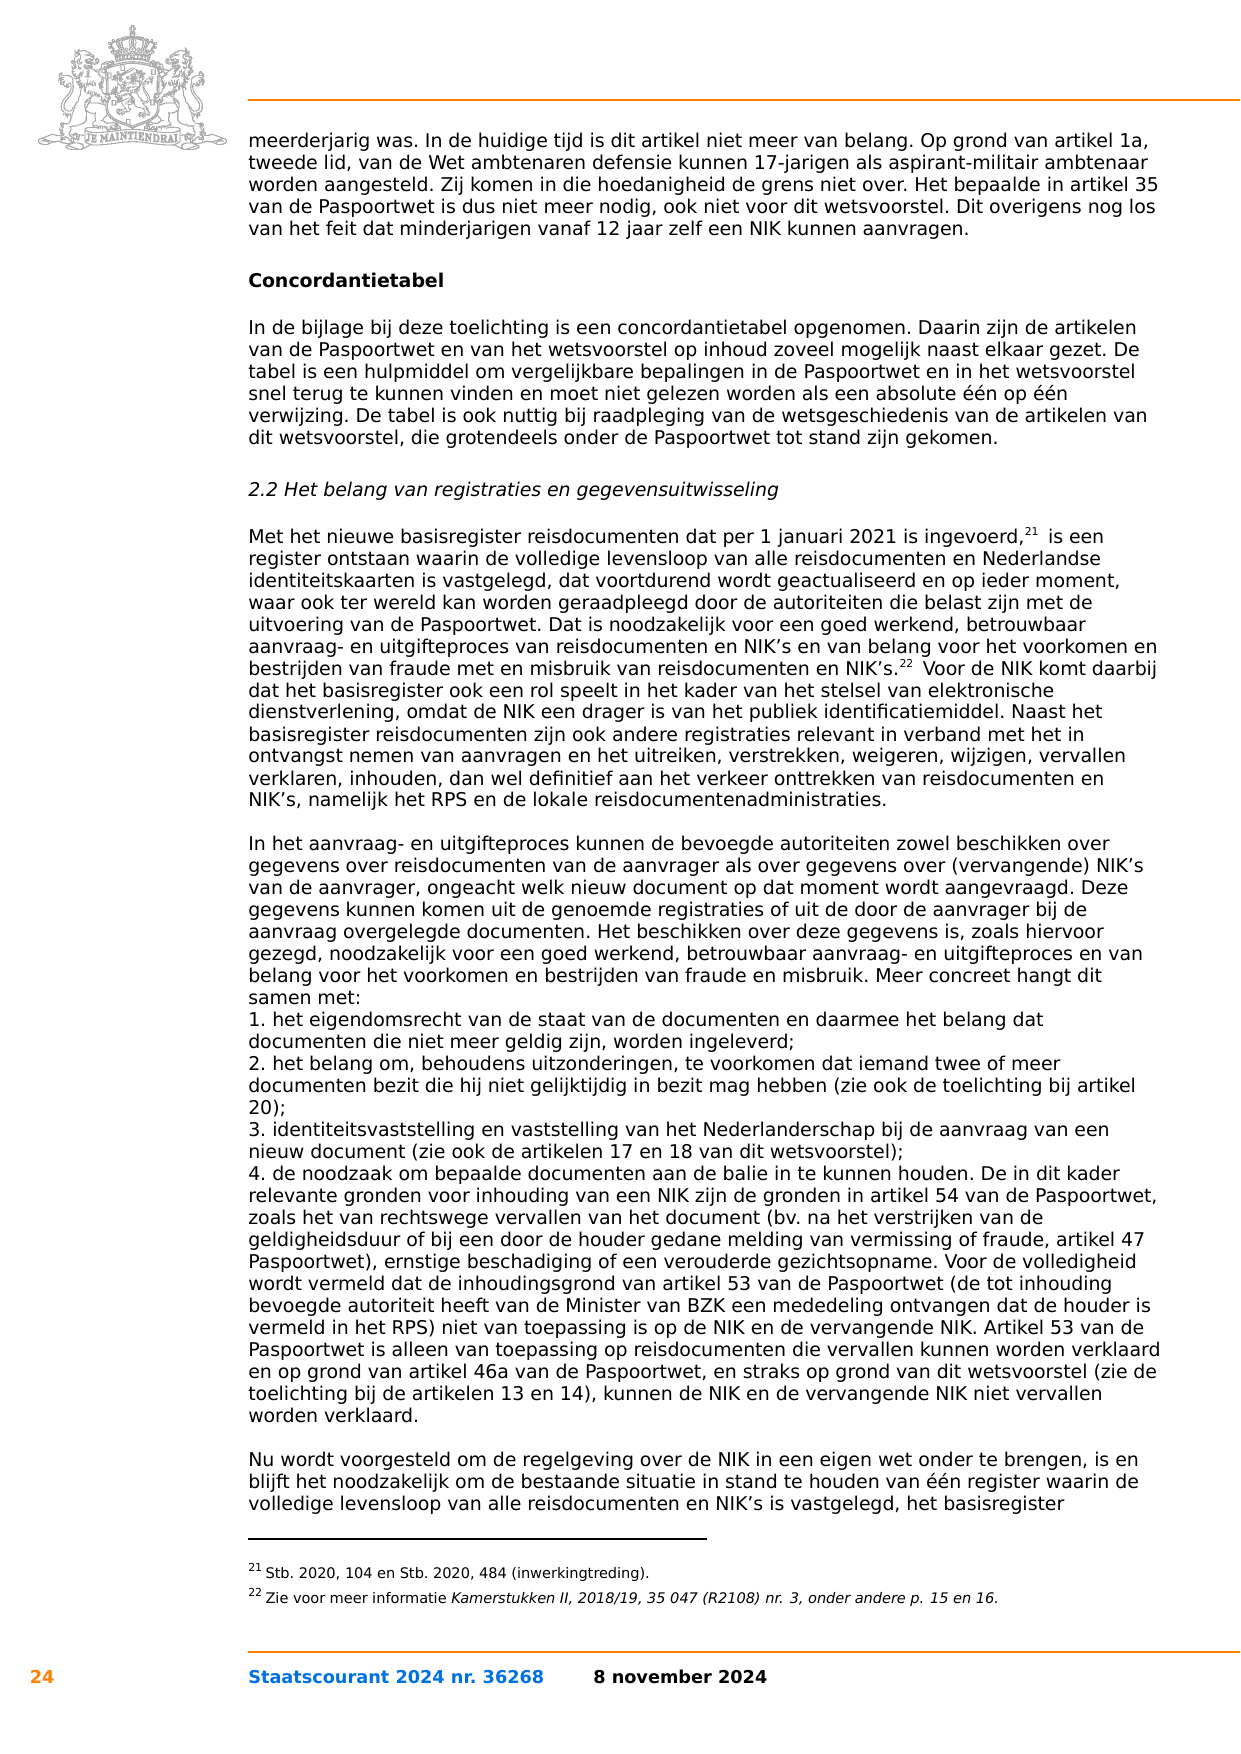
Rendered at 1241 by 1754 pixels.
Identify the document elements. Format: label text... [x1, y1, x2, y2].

text Zie voor meer informatie Kamerstukken II, 2018/19, 35 047 (R2108) nr. 3, onder andere p. 15 en 16. [248, 1586, 1163, 1608]
text meerderjarig was. In de huidige tijd is dit artikel niet meer van belang. Op grond van artikel 1a, tweede lid, van de Wet ambtenaren defensie kunnen 17-jarigen als aspirant-militair ambtenaar worden aangesteld. Zij komen in die hoedanigheid de grens niet over. Het bepaalde in artikel 35 van de Paspoortwet is dus niet meer nodig, ook niet voor dit wetsvoorstel. Dit overigens nog los van het feit dat minderjarigen vanaf 12 jaar zelf een NIK kunnen aanvragen. [248, 130, 1163, 240]
text 4. de noodzaak om bepaalde documenten aan de balie in te kunnen houden. De in dit kader relevante gronden voor inhouding van een NIK zijn de gronden in artikel 54 van de Paspoortwet, zoals het van rechtswege vervallen van het document (bv. na het verstrijken van de geldigheidsduur of bij een door de houder gedane melding van vermissing of fraude, artikel 47 Paspoortwet), ernstige beschadiging of een verouderde gezichtsopname. Voor de volledigheid wordt vermeld dat de inhoudingsgrond van artikel 53 van de Paspoortwet (de tot inhouding bevoegde autoriteit heeft van de Minister van BZK een mededeling ontvangen dat de houder is vermeld in het RPS) niet van toepassing is op de NIK en de vervangende NIK. Artikel 53 van de Paspoortwet is alleen van toepassing op reisdocumenten die vervallen kunnen worden verklaard en op grond van artikel 46a van de Paspoortwet, en straks op grond van dit wetsvoorstel (zie de toelichting bij de artikelen 13 en 14), kunnen de NIK en de vervangende NIK niet vervallen worden verklaard. [248, 1163, 1163, 1427]
text Stb. 2020, 104 en Stb. 2020, 484 (inwerkingtreding). [248, 1561, 1163, 1583]
picture [38, 25, 227, 150]
text Met het nieuwe basisregister reisdocumenten dat per 1 januari 2021 is ingevoerd, is een register ontstaan waarin de volledige levensloop van alle reisdocumenten en Nederlandse identiteitskaarten is vastgelegd, dat voortdurend wordt geactualiseerd en op ieder moment, waar ook ter wereld kan worden geraadpleegd door de autoriteiten die belast zijn met de uitvoering van de Paspoortwet. Dat is noodzakelijk voor een goed werkend, betrouwbaar aanvraag- en uitgifteproces van reisdocumenten en NIK’s en van belang voor het voorkomen en bestrijden van fraude met en misbruik van reisdocumenten en NIK’s. Voor de NIK komt daarbij dat het basisregister ook een rol speelt in het kader van het stelsel van elektronische dienstverlening, omdat de NIK een drager is van het publiek identificatiemiddel. Naast het basisregister reisdocumenten zijn ook andere registraties relevant in verband met het in ontvangst nemen van aanvragen en het uitreiken, verstrekken, weigeren, wijzigen, vervallen verklaren, inhouden, dan wel definitief aan het verkeer onttrekken van reisdocumenten en NIK’s, namelijk het RPS en de lokale reisdocumentenadministraties. [248, 526, 1163, 811]
text In de bijlage bij deze toelichting is een concordantietabel opgenomen. Daarin zijn de artikelen van de Paspoortwet en van het wetsvoorstel op inhoud zoveel mogelijk naast elkaar gezet. De tabel is een hulpmiddel om vergelijkbare bepalingen in de Paspoortwet en in het wetsvoorstel snel terug te kunnen vinden en moet niet gelezen worden als een absolute één op één verwijzing. De tabel is ook nuttig bij raadpleging van de wetsgeschiedenis van de artikelen van dit wetsvoorstel, die grotendeels onder de Paspoortwet tot stand zijn gekomen. [248, 317, 1163, 449]
subtitle Concordantietabel [248, 270, 1163, 292]
text Nu wordt voorgesteld om de regelgeving over de NIK in een eigen wet onder te brengen, is en blijft het noodzakelijk om de bestaande situatie in stand te houden van één register waarin de volledige levensloop van alle reisdocumenten en NIK’s is vastgelegd, het basisregister [248, 1448, 1163, 1514]
text 2. het belang om, behoudens uitzonderingen, te voorkomen dat iemand twee of meer documenten bezit die hij niet gelijktijdig in bezit mag hebben (zie ook de toelichting bij artikel 20); [248, 1053, 1163, 1119]
subtitle 2.2 Het belang van registraties en gegevensuitwisseling [248, 479, 1163, 501]
text 1. het eigendomsrecht van de staat van de documenten en daarmee het belang dat documenten die niet meer geldig zijn, worden ingeleverd; [248, 1009, 1163, 1053]
text 3. identiteitsvaststelling en vaststelling van het Nederlanderschap bij de aanvraag van een nieuw document (zie ook de artikelen 17 en 18 van dit wetsvoorstel); [248, 1119, 1163, 1163]
text In het aanvraag- en uitgifteproces kunnen de bevoegde autoriteiten zowel beschikken over gegevens over reisdocumenten van de aanvrager als over gegevens over (vervangende) NIK’s van de aanvrager, ongeacht welk nieuw document op dat moment wordt aangevraagd. Deze gegevens kunnen komen uit de genoemde registraties of uit de door de aanvrager bij de aanvraag overgelegde documenten. Het beschikken over deze gegevens is, zoals hiervoor gezegd, noodzakelijk voor een goed werkend, betrouwbaar aanvraag- en uitgifteproces en van belang voor het voorkomen en bestrijden van fraude en misbruik. Meer concreet hangt dit samen met: [248, 833, 1163, 1009]
